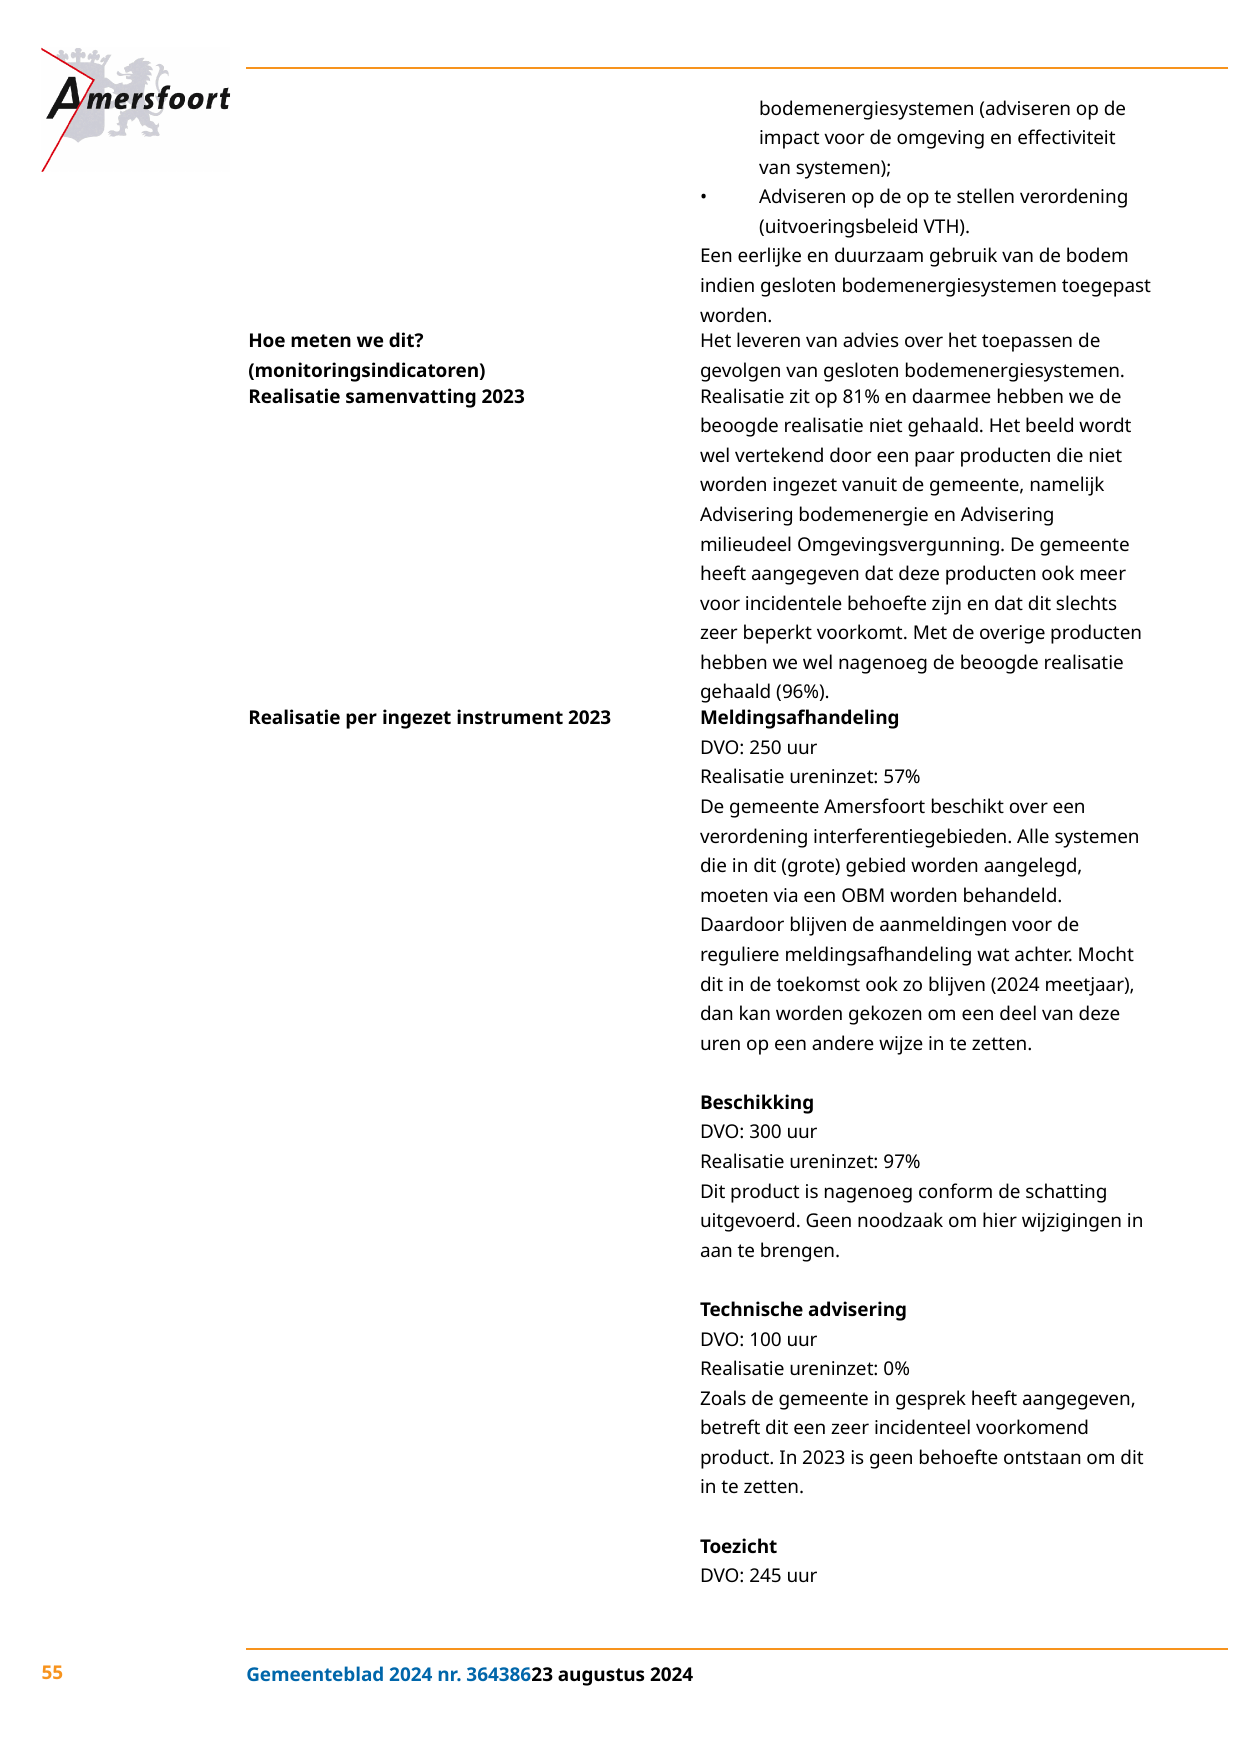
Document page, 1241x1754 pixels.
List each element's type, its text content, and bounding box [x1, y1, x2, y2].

table_cell Het leveren van advies over het toepassen de gevolgen van gesloten bodemenergiesystemen. [700, 328, 1152, 383]
table_cell Realisatie samenvatting 2023 [248, 383, 700, 704]
table_cell Realisatie zit op 81% en daarmee hebben we de beoogde realisatie niet gehaald. Het beeld wordt wel vertekend door een paar producten die niet worden ingezet vanuit de gemeente, namelijk Advisering bodemenergie en Advisering milieudeel Omgevingsvergunning. De gemeente heeft aangegeven dat deze producten ook meer voor incidentele behoefte zijn en dat dit slechts zeer beperkt voorkomt. Met de overige producten hebben we wel nagenoeg de beoogde realisatie gehaald (96%). [700, 383, 1152, 704]
table_cell Hoe meten we dit? (monitoringsindicatoren) [248, 328, 700, 383]
table_cell Realisatie per ingezet instrument 2023 [248, 705, 700, 1588]
table_cell bodemenergiesystemen (adviseren op de impact voor de omgeving en effectiviteit van systemen); Adviseren op de op te stellen verordening (uitvoeringsbeleid VTH). Een eerlijke en duurzaam gebruik van de bodem indien gesloten bodemenergiesystemen toegepast worden. [700, 95, 1152, 328]
table_cell [248, 95, 700, 328]
picture [41, 47, 231, 172]
table_cell Meldingsafhandeling DVO: 250 uur Realisatie ureninzet: 57% De gemeente Amersfoort beschikt over een verordening interferentiegebieden. Alle systemen die in dit (grote) gebied worden aangelegd, moeten via een OBM worden behandeld. Daardoor blijven de aanmeldingen voor de reguliere meldingsafhandeling wat achter. Mocht dit in de toekomst ook zo blijven (2024 meetjaar), dan kan worden gekozen om een deel van deze uren op een andere wijze in te zetten. Beschikking DVO: 300 uur Realisatie ureninzet: 97% Dit product is nagenoeg conform de schatting uitgevoerd. Geen noodzaak om hier wijzigingen in aan te brengen. Technische advisering DVO: 100 uur Realisatie ureninzet: 0% Zoals de gemeente in gesprek heeft aangegeven, betreft dit een zeer incidenteel voorkomend product. In 2023 is geen behoefte ontstaan om dit in te zetten. Toezicht DVO: 245 uur [700, 705, 1152, 1588]
